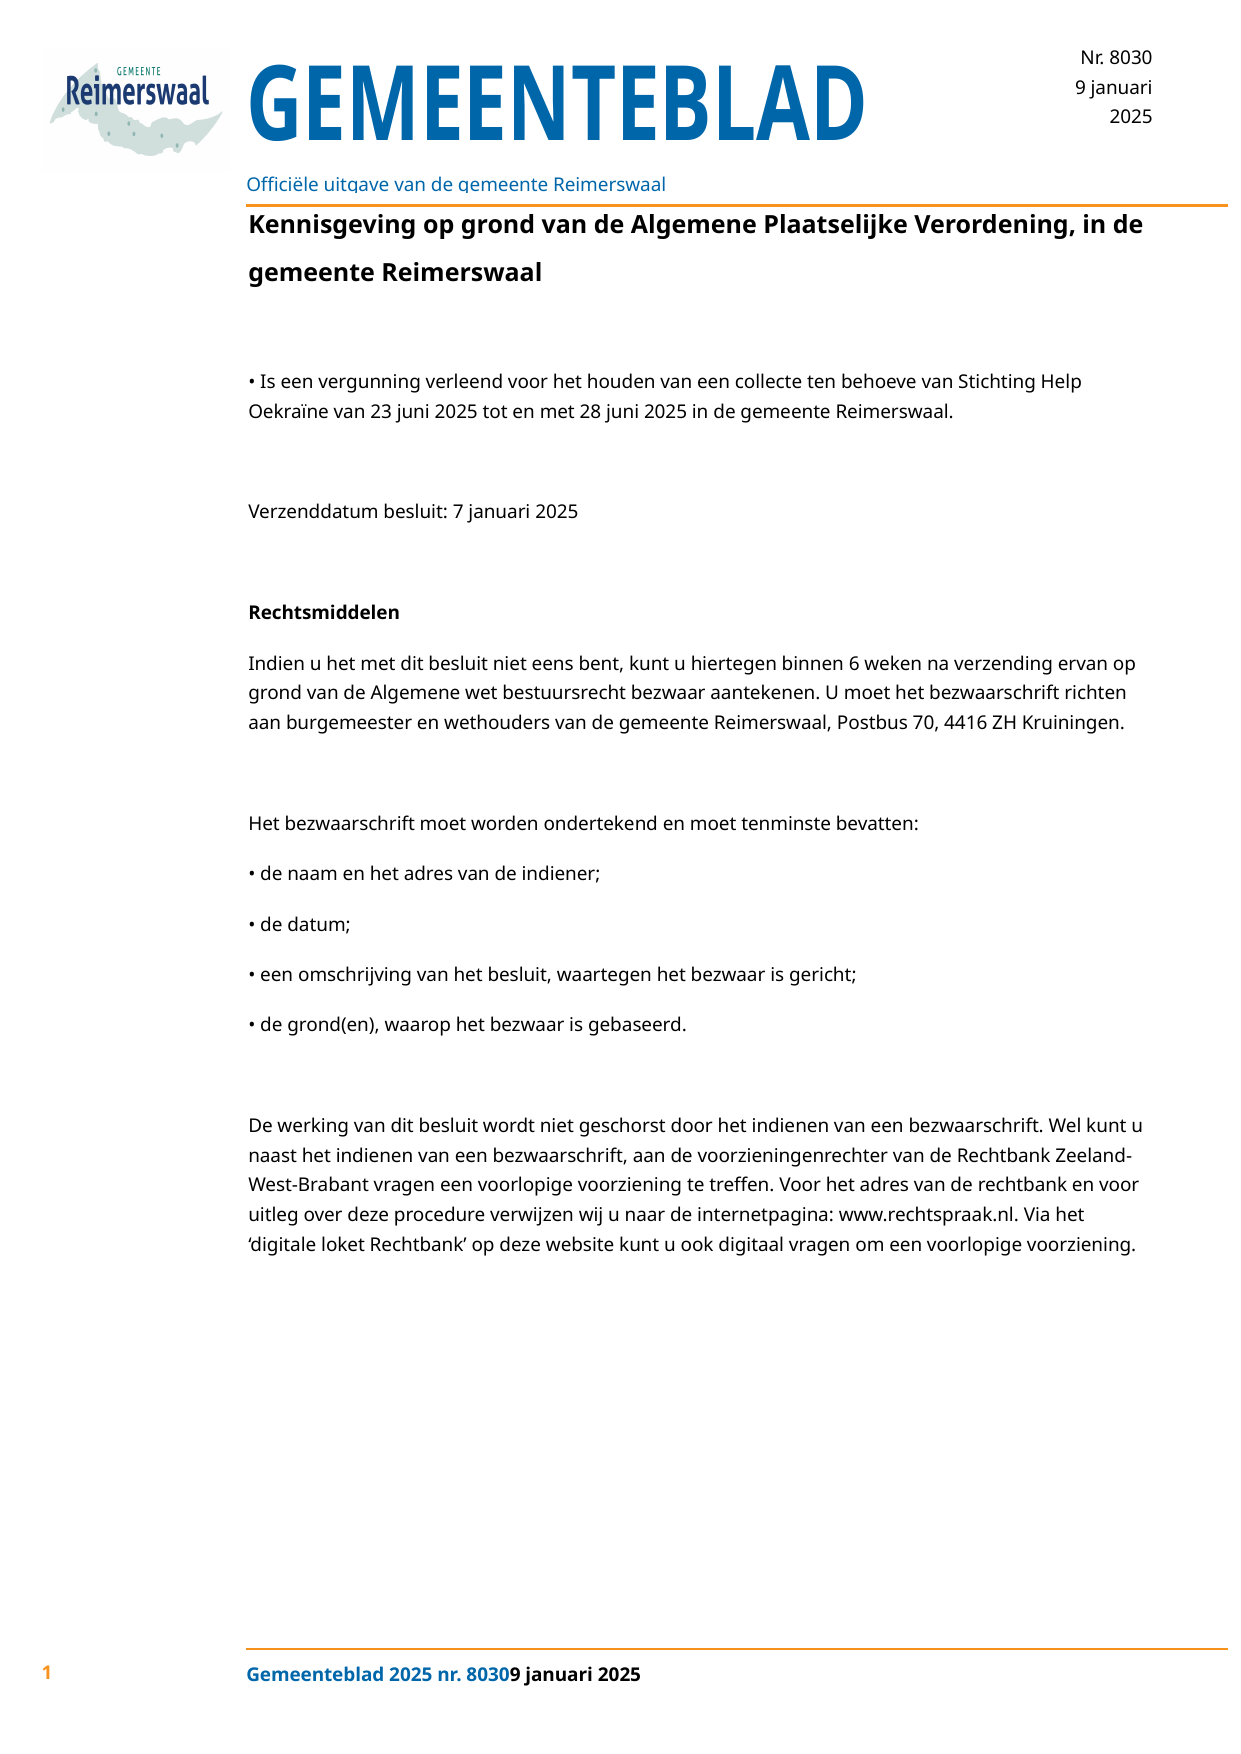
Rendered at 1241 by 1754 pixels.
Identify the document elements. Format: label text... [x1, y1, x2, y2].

text • een omschrijving van het besluit, waartegen het bezwaar is gericht; [248, 961, 1152, 987]
text Verzenddatum besluit: 7 januari 2025 [248, 499, 1152, 524]
picture [41, 47, 231, 172]
text • de grond(en), waarop het bezwaar is gebaseerd. [248, 1012, 1152, 1037]
text Indien u het met dit besluit niet eens bent, kunt u hiertegen binnen 6 weken na verzending ervan op grond van de Algemene wet bestuursrecht bezwaar aantekenen. U moet het bezwaarschrift richten aan burgemeester en wethouders van de gemeente Reimerswaal, Postbus 70, 4416 ZH Kruiningen. [248, 650, 1152, 735]
text • de naam en het adres van de indiener; [248, 860, 1152, 886]
text De werking van dit besluit wordt niet geschorst door het indienen van een bezwaarschrift. Wel kunt u naast het indienen van een bezwaarschrift, aan de voorzieningenrechter van de Rechtbank Zeeland-West-Brabant vragen een voorlopige voorziening te treffen. Voor het adres van de rechtbank en voor uitleg over deze procedure verwijzen wij u naar de internetpagina: www.rechtspraak.nl. Via het ‘digitale loket Rechtbank’ op deze website kunt u ook digitaal vragen om een voorlopige voorziening. [248, 1112, 1152, 1257]
text • Is een vergunning verleend voor het houden van een collecte ten behoeve van Stichting Help Oekraïne ‎van 23 juni 2025 tot en met 28 juni 2025 in de gemeente Reimerswaal. [248, 368, 1152, 424]
text • de datum; [248, 911, 1152, 937]
text Het bezwaarschrift moet worden ondertekend en moet tenminste bevatten: [248, 810, 1152, 836]
text Rechtsmiddelen [248, 599, 1152, 625]
text Kennisgeving op grond van de Algemene Plaatselijke Verordening, in de gemeente Reimerswaal [248, 207, 1152, 288]
